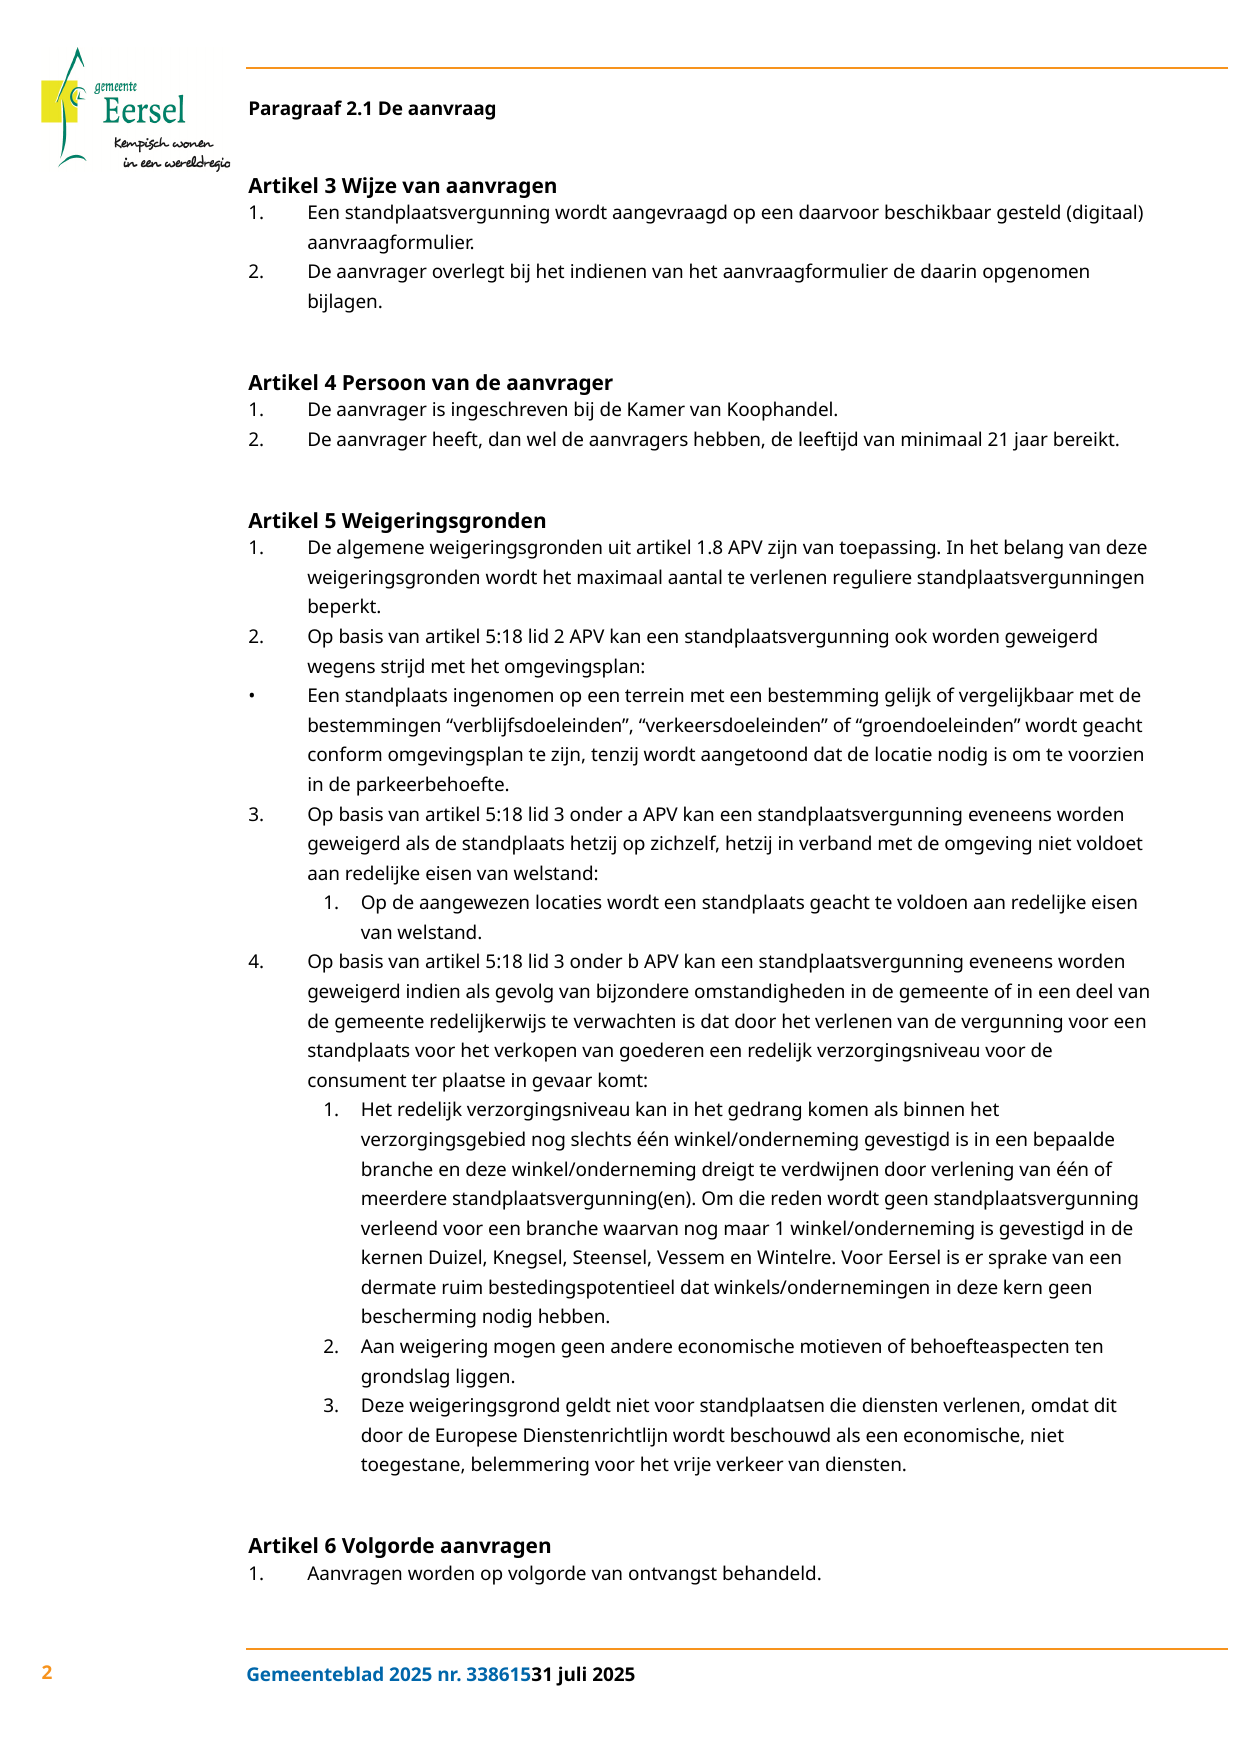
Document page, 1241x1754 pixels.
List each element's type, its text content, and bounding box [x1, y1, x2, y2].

list De aanvrager heeft, dan wel de aanvragers hebben, de leeftijd van minimaal 21 jaar bereikt. [248, 426, 1152, 452]
list Deze weigeringsgrond geldt niet voor standplaatsen die diensten verlenen, omdat dit door de Europese Dienstenrichtlijn wordt beschouwd als een economische, niet toegestane, belemmering voor het vrije verkeer van diensten. [323, 1392, 1152, 1477]
text Artikel 3 Wijze van aanvragen [248, 171, 1152, 199]
list Op de aangewezen locaties wordt een standplaats geacht te voldoen aan redelijke eisen van welstand. [323, 889, 1152, 945]
list Een standplaatsvergunning wordt aangevraagd op een daarvoor beschikbaar gesteld (digitaal) aanvraagformulier. [248, 199, 1152, 255]
list Aanvragen worden op volgorde van ontvangst behandeld. [248, 1560, 1152, 1586]
text Artikel 4 Persoon van de aanvrager [248, 368, 1152, 397]
list Een standplaats ingenomen op een terrein met een bestemming gelijk of vergelijkbaar met de bestemmingen “verblijfsdoeleinden”, “verkeersdoeleinden” of “groendoeleinden” wordt geacht conform omgevingsplan te zijn, tenzij wordt aangetoond dat de locatie nodig is om te voorzien in de parkeerbehoefte. [248, 682, 1152, 797]
list Het redelijk verzorgingsniveau kan in het gedrang komen als binnen het verzorgingsgebied nog slechts één winkel/onderneming gevestigd is in een bepaalde branche en deze winkel/onderneming dreigt te verdwijnen door verlening van één of meerdere standplaatsvergunning(en). Om die reden wordt geen standplaatsvergunning verleend voor een branche waarvan nog maar 1 winkel/onderneming is gevestigd in de kernen Duizel, Knegsel, Steensel, Vessem en Wintelre. Voor Eersel is er sprake van een dermate ruim bestedingspotentieel dat winkels/ondernemingen in deze kern geen bescherming nodig hebben. [323, 1097, 1152, 1329]
list Op basis van artikel 5:18 lid 2 APV kan een standplaatsvergunning ook worden geweigerd wegens strijd met het omgevingsplan: [248, 623, 1152, 679]
text Artikel 5 Weigeringsgronden [248, 506, 1152, 534]
list De algemene weigeringsgronden uit artikel 1.8 APV zijn van toepassing. In het belang van deze weigeringsgronden wordt het maximaal aantal te verlenen reguliere standplaatsvergunningen beperkt. [248, 534, 1152, 619]
list Op basis van artikel 5:18 lid 3 onder b APV kan een standplaatsvergunning eveneens worden geweigerd indien als gevolg van bijzondere omstandigheden in de gemeente of in een deel van de gemeente redelijkerwijs te verwachten is dat door het verlenen van de vergunning voor een standplaats voor het verkopen van goederen een redelijk verzorgingsniveau voor de consument ter plaatse in gevaar komt: [248, 949, 1152, 1093]
list Aan weigering mogen geen andere economische motieven of behoefteaspecten ten grondslag liggen. [323, 1333, 1152, 1389]
list Op basis van artikel 5:18 lid 3 onder a APV kan een standplaatsvergunning eveneens worden geweigerd als de standplaats hetzij op zichzelf, hetzij in verband met de omgeving niet voldoet aan redelijke eisen van welstand: [248, 801, 1152, 886]
picture [41, 47, 231, 172]
text Artikel 6 Volgorde aanvragen [248, 1532, 1152, 1560]
list De aanvrager overlegt bij het indienen van het aanvraagformulier de daarin opgenomen bijlagen. [248, 258, 1152, 314]
list De aanvrager is ingeschreven bij de Kamer van Koophandel. [248, 397, 1152, 422]
text Paragraaf 2.1 De aanvraag [248, 95, 1152, 121]
